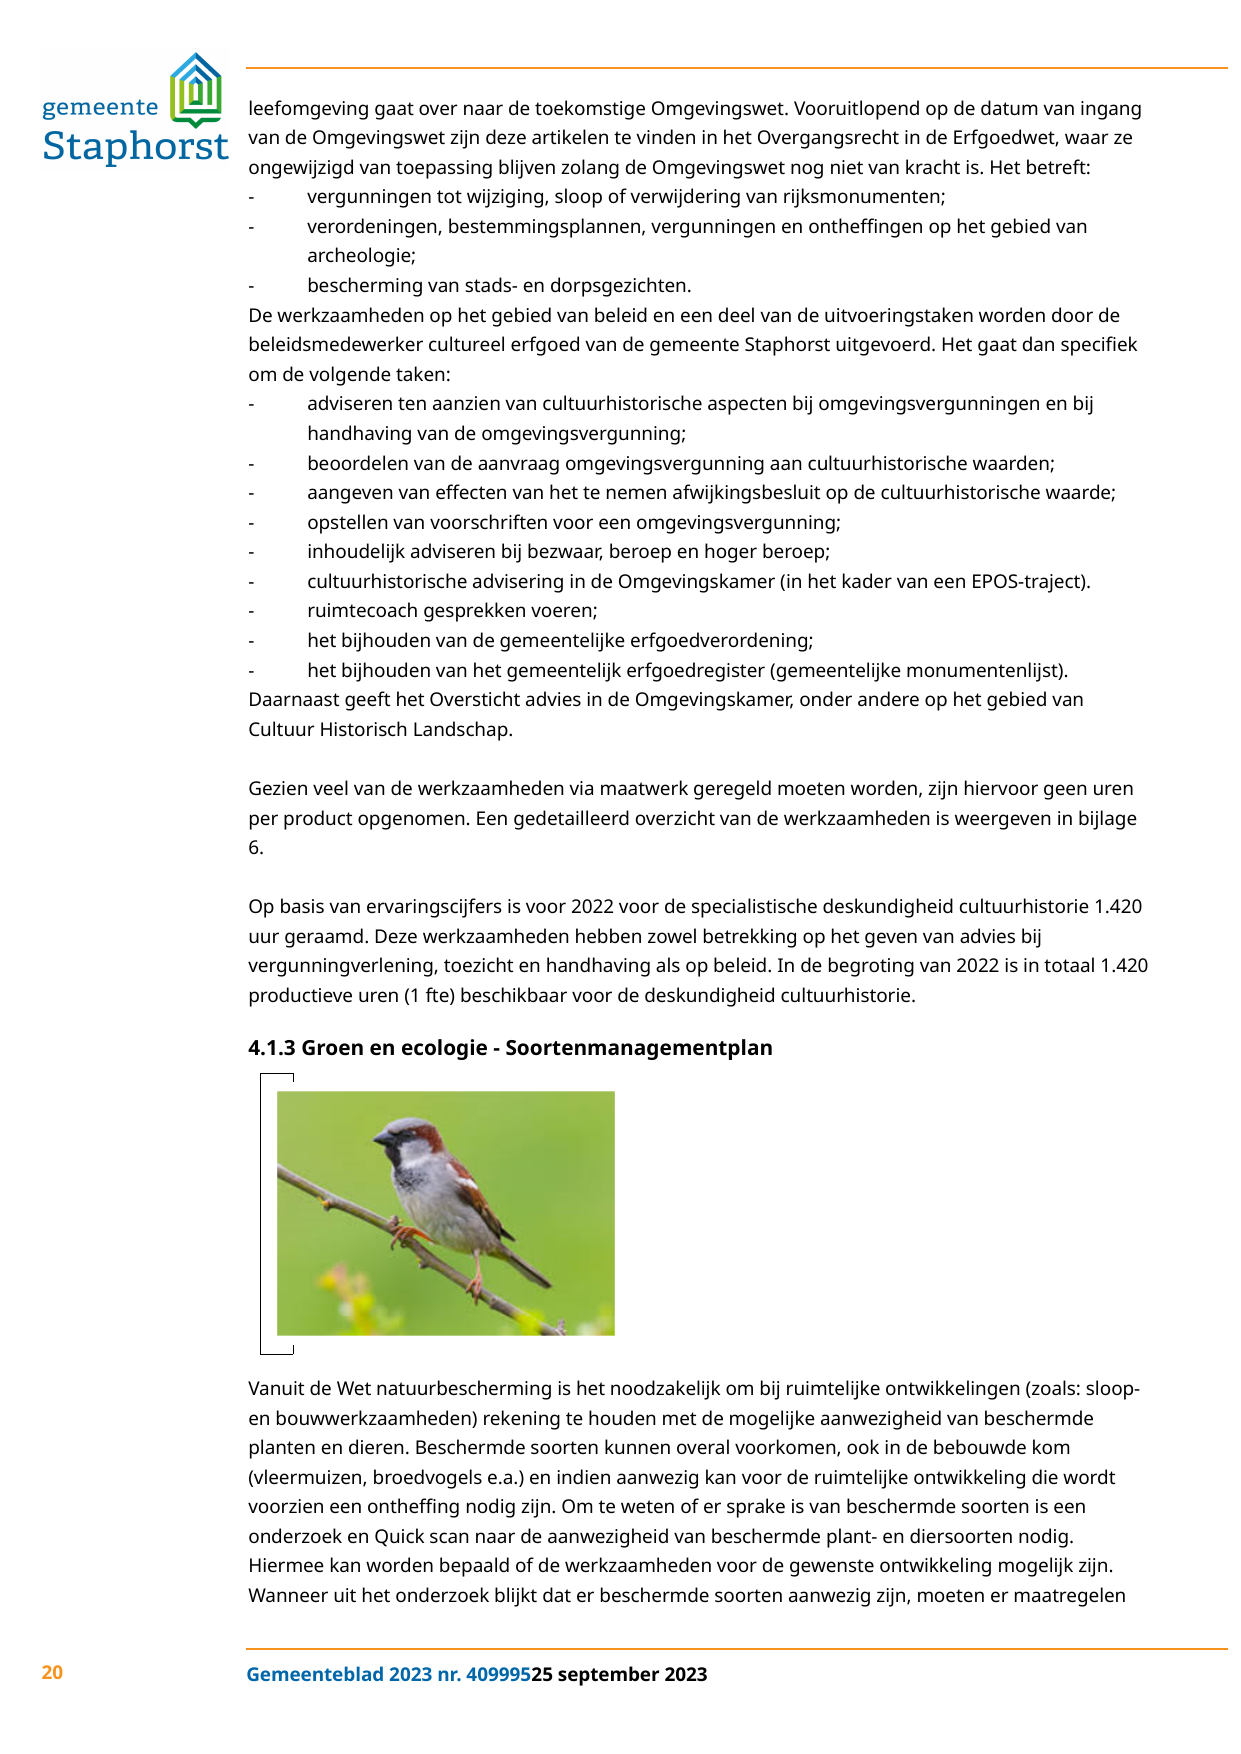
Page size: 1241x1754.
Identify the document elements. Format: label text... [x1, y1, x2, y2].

text Daarnaast geeft het Oversticht advies in de Omgevingskamer, onder andere op het gebied van Cultuur Historisch Landschap. [248, 686, 1152, 742]
list aangeven van effecten van het te nemen afwijkingsbesluit op de cultuurhistorische waarde; [248, 479, 1152, 505]
picture [41, 47, 231, 172]
list cultuurhistorische advisering in de Omgevingskamer (in het kader van een EPOS-traject). [248, 568, 1152, 594]
text leefomgeving gaat over naar de toekomstige Omgevingswet. Vooruitlopend op de datum van ingang van de Omgevingswet zijn deze artikelen te vinden in het Overgangsrecht in de Erfgoedwet, waar ze ongewijzigd van toepassing blijven zolang de Omgevingswet nog niet van kracht is. Het betreft: [248, 95, 1152, 180]
text Vanuit de Wet natuurbescherming is het noodzakelijk om bij ruimtelijke ontwikkelingen (zoals: sloop- en bouwwerkzaamheden) rekening te houden met de mogelijke aanwezigheid van beschermde planten en dieren. Beschermde soorten kunnen overal voorkomen, ook in de bebouwde kom (vleermuizen, broedvogels e.a.) en indien aanwezig kan voor de ruimtelijke ontwikkeling die wordt voorzien een ontheffing nodig zijn. Om te weten of er sprake is van beschermde soorten is een onderzoek en Quick scan naar de aanwezigheid van beschermde plant- en diersoorten nodig. Hiermee kan worden bepaald of de werkzaamheden voor de gewenste ontwikkeling mogelijk zijn. Wanneer uit het onderzoek blijkt dat er beschermde soorten aanwezig zijn, moeten er maatregelen [248, 1375, 1152, 1608]
list ruimtecoach gesprekken voeren; [248, 598, 1152, 623]
list verordeningen, bestemmingsplannen, vergunningen en ontheffingen op het gebied van archeologie; [248, 213, 1152, 268]
text Gezien veel van de werkzaamheden via maatwerk geregeld moeten worden, zijn hiervoor geen uren per product opgenomen. Een gedetailleerd overzicht van de werkzaamheden is weergeven in bijlage 6. [248, 775, 1152, 860]
list opstellen van voorschriften voor een omgevingsvergunning; [248, 509, 1152, 535]
text De werkzaamheden op het gebied van beleid en een deel van de uitvoeringstaken worden door de beleidsmedewerker cultureel erfgoed van de gemeente Staphorst uitgevoerd. Het gaat dan specifiek om de volgende taken: [248, 302, 1152, 387]
list het bijhouden van de gemeentelijke erfgoedverordening; [248, 627, 1152, 653]
list vergunningen tot wijziging, sloop of verwijdering van rijksmonumenten; [248, 183, 1152, 209]
list inhoudelijk adviseren bij bezwaar, beroep en hoger beroep; [248, 538, 1152, 564]
list beoordelen van de aanvraag omgevingsvergunning aan cultuurhistorische waarden; [248, 450, 1152, 476]
list bescherming van stads- en dorpsgezichten. [248, 272, 1152, 298]
picture [268, 1082, 623, 1345]
text Op basis van ervaringscijfers is voor 2022 voor de specialistische deskundigheid cultuurhistorie 1.420 uur geraamd. Deze werkzaamheden hebben zowel betrekking op het geven van advies bij vergunningverlening, toezicht en handhaving als op beleid. In de begroting van 2022 is in totaal 1.420 productieve uren (1 fte) beschikbaar voor de deskundigheid cultuurhistorie. [248, 893, 1152, 1008]
list het bijhouden van het gemeentelijk erfgoedregister (gemeentelijke monumentenlijst). [248, 657, 1152, 683]
text 4.1.3 Groen en ecologie - Soortenmanagementplan [248, 1033, 1152, 1061]
list adviseren ten aanzien van cultuurhistorische aspecten bij omgevingsvergunningen en bij handhaving van de omgevingsvergunning; [248, 391, 1152, 446]
